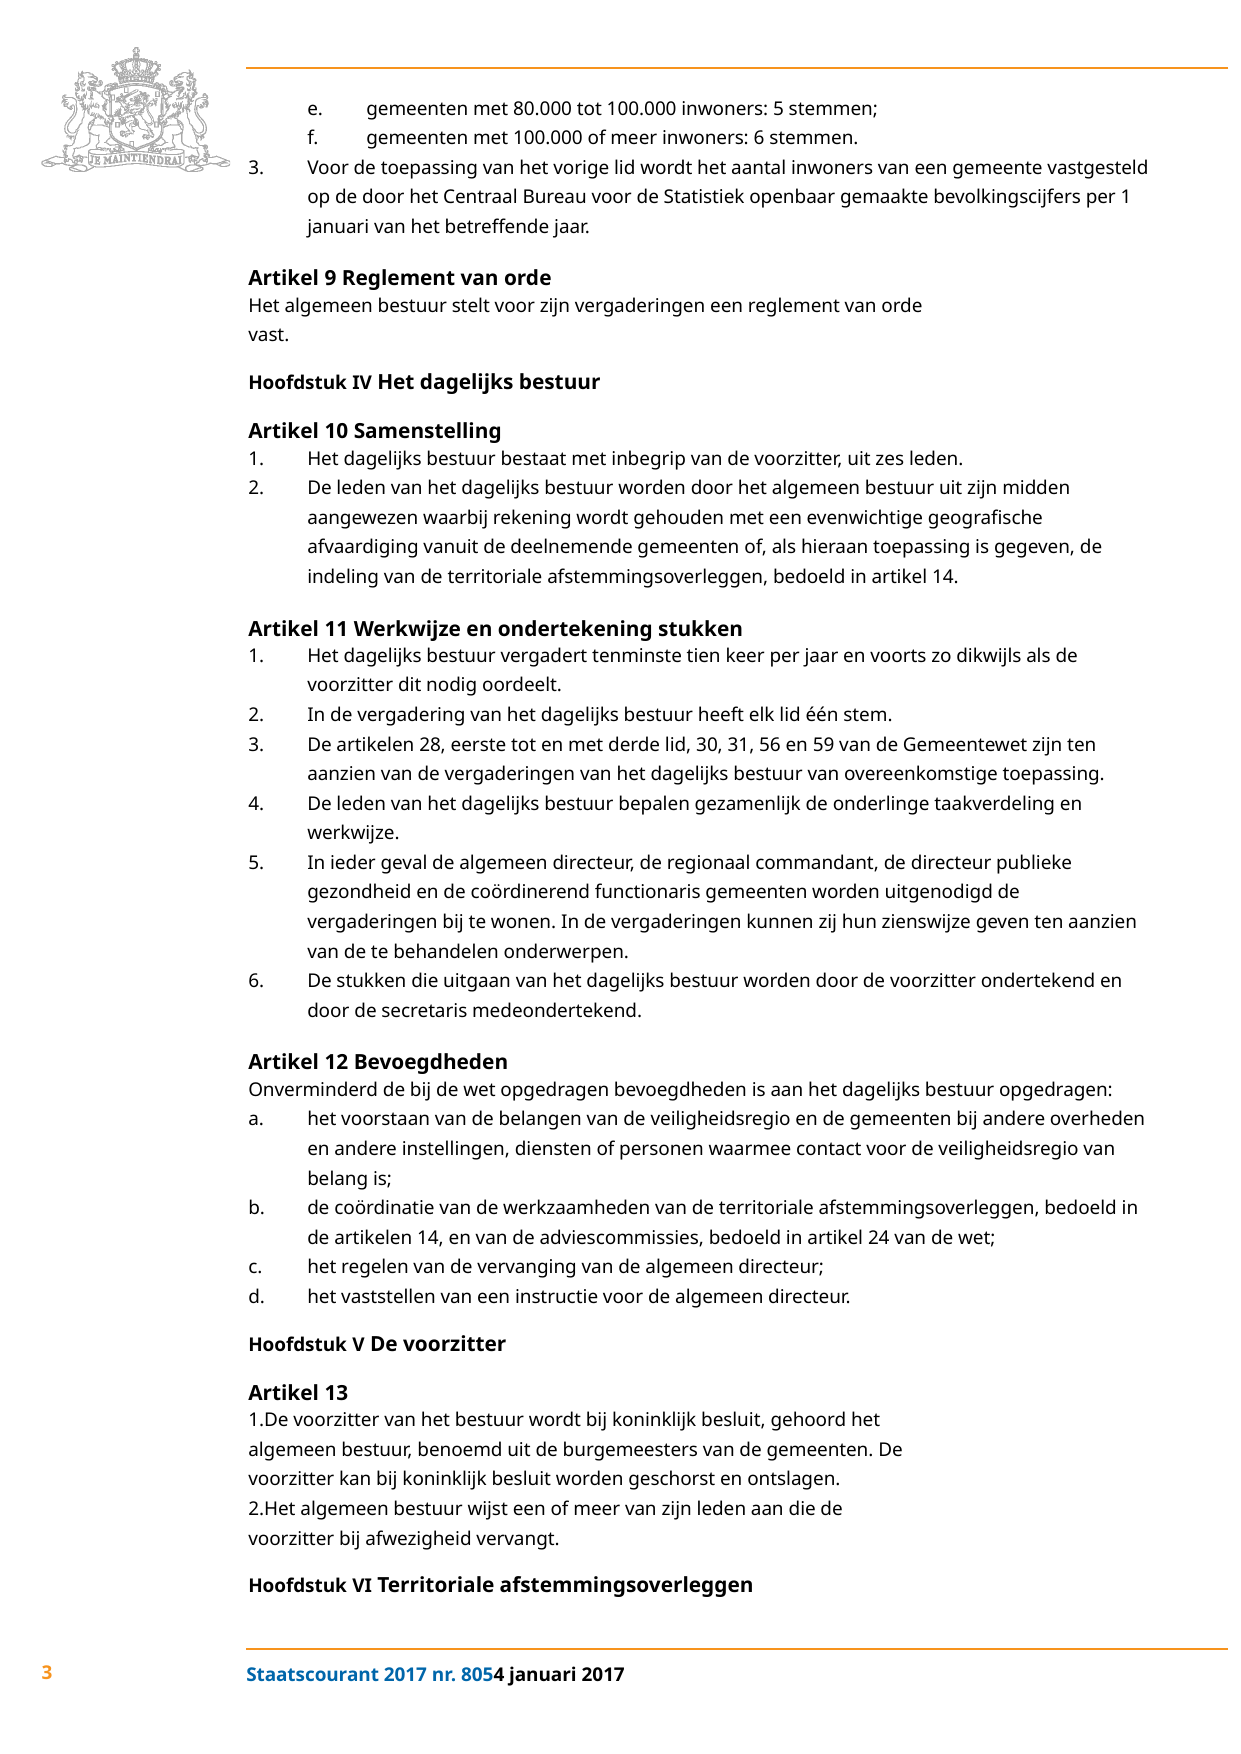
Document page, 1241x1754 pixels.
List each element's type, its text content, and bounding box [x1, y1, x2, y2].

text algemeen bestuur, benoemd uit de burgemeesters van de gemeenten. De [248, 1436, 1152, 1462]
list In de vergadering van het dagelijks bestuur heeft elk lid één stem. [248, 701, 1152, 727]
list De stukken die uitgaan van het dagelijks bestuur worden door de voorzitter ondertekend en door de secretaris medeondertekend. [248, 967, 1152, 1023]
list In ieder geval de algemeen directeur, de regionaal commandant, de directeur publieke gezondheid en de coördinerend functionaris gemeenten worden uitgenodigd de vergaderingen bij te wonen. In de vergaderingen kunnen zij hun zienswijze geven ten aanzien van de te behandelen onderwerpen. [248, 849, 1152, 964]
text 2.Het algemeen bestuur wijst een of meer van zijn leden aan die de [248, 1495, 1152, 1521]
text Artikel 12 Bevoegdheden [248, 1047, 1152, 1076]
list Voor de toepassing van het vorige lid wordt het aantal inwoners van een gemeente vastgesteld op de door het Centraal Bureau voor de Statistiek openbaar gemaakte bevolkingscijfers per 1 januari van het betreffende jaar. [248, 154, 1152, 239]
list het vaststellen van een instructie voor de algemeen directeur. [248, 1283, 1152, 1309]
text Artikel 10 Samenstelling [248, 416, 1152, 445]
text 1.De voorzitter van het bestuur wordt bij koninklijk besluit, gehoord het [248, 1406, 1152, 1432]
text voorzitter bij afwezigheid vervangt. [248, 1525, 1152, 1550]
text Artikel 11 Werkwijze en ondertekening stukken [248, 614, 1152, 642]
list Het dagelijks bestuur bestaat met inbegrip van de voorzitter, uit zes leden. [248, 445, 1152, 471]
list De leden van het dagelijks bestuur bepalen gezamenlijk de onderlinge taakverdeling en werkwijze. [248, 790, 1152, 845]
list gemeenten met 100.000 of meer inwoners: 6 stemmen. [307, 124, 1152, 150]
text Het algemeen bestuur stelt voor zijn vergaderingen een reglement van orde [248, 292, 1152, 318]
text vast. [248, 322, 1152, 347]
text Onverminderd de bij de wet opgedragen bevoegdheden is aan het dagelijks bestuur opgedragen: [248, 1076, 1152, 1102]
text voorzitter kan bij koninklijk besluit worden geschorst en ontslagen. [248, 1466, 1152, 1491]
picture [41, 47, 231, 172]
text Hoofdstuk VI Territoriale afstemmingsoverleggen [248, 1570, 1152, 1599]
list gemeenten met 80.000 tot 100.000 inwoners: 5 stemmen; [307, 95, 1152, 121]
text Hoofdstuk IV Het dagelijks bestuur [248, 367, 1152, 396]
list het voorstaan van de belangen van de veiligheidsregio en de gemeenten bij andere overheden en andere instellingen, diensten of personen waarmee contact voor de veiligheidsregio van belang is; [248, 1106, 1152, 1190]
text Artikel 13 [248, 1378, 1152, 1406]
list het regelen van de vervanging van de algemeen directeur; [248, 1253, 1152, 1279]
list De artikelen 28, eerste tot en met derde lid, 30, 31, 56 en 59 van de Gemeentewet zijn ten aanzien van de vergaderingen van het dagelijks bestuur van overeenkomstige toepassing. [248, 731, 1152, 786]
text Artikel 9 Reglement van orde [248, 263, 1152, 292]
list Het dagelijks bestuur vergadert tenminste tien keer per jaar en voorts zo dikwijls als de voorzitter dit nodig oordeelt. [248, 642, 1152, 697]
list de coördinatie van de werkzaamheden van de territoriale afstemmingsoverleggen, bedoeld in de artikelen 14, en van de adviescommissies, bedoeld in artikel 24 van de wet; [248, 1194, 1152, 1249]
text Hoofdstuk V De voorzitter [248, 1329, 1152, 1357]
list De leden van het dagelijks bestuur worden door het algemeen bestuur uit zijn midden aangewezen waarbij rekening wordt gehouden met een evenwichtige geografische afvaardiging vanuit de deelnemende gemeenten of, als hieraan toepassing is gegeven, de indeling van de territoriale afstemmingsoverleggen, bedoeld in artikel 14. [248, 474, 1152, 589]
